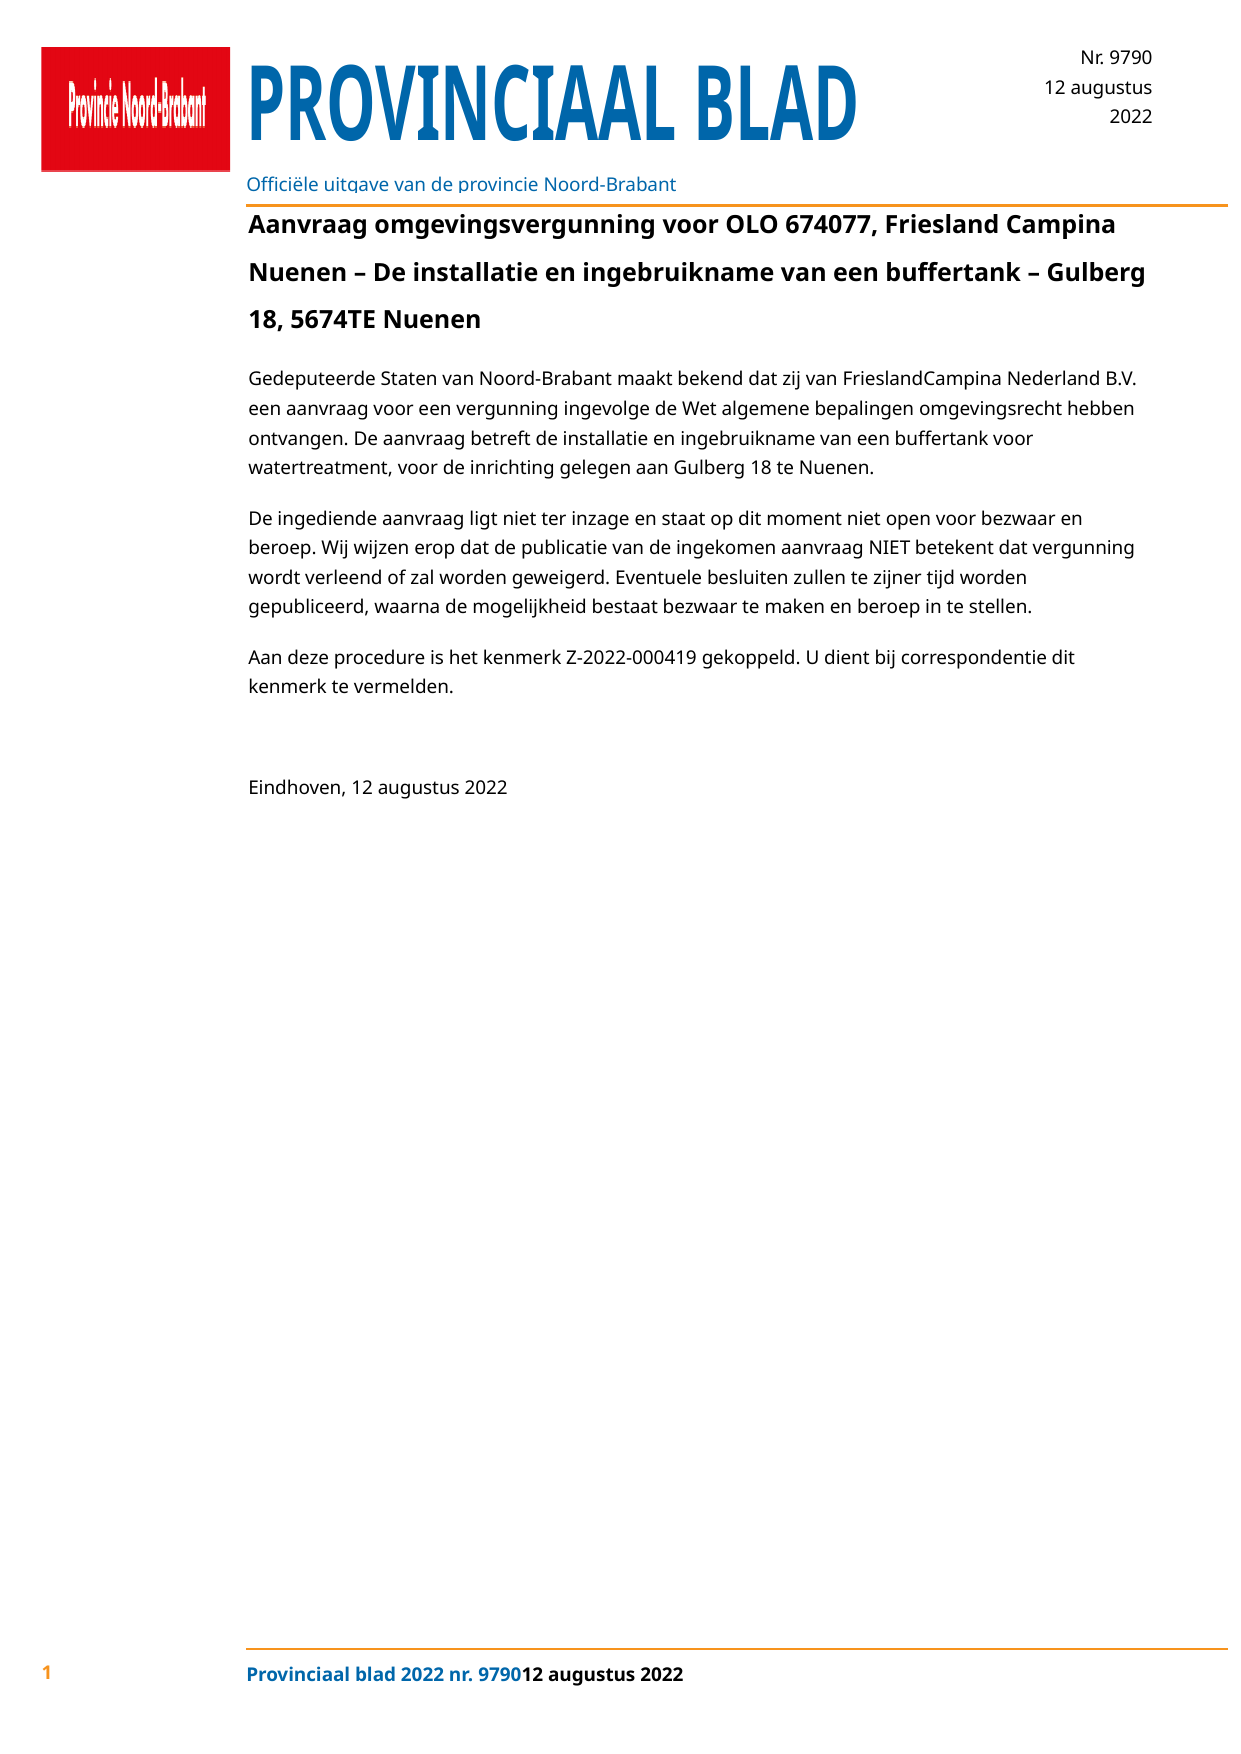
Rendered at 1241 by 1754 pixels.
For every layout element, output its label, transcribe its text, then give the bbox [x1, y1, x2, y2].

text De ingediende aanvraag ligt niet ter inzage en staat op dit moment niet open voor bezwaar en beroep. Wij wijzen erop dat de publicatie van de ingekomen aanvraag NIET betekent dat vergunning wordt verleend of zal worden geweigerd. Eventuele besluiten zullen te zijner tijd worden gepubliceerd, waarna de mogelijkheid bestaat bezwaar te maken en beroep in te stellen. [248, 505, 1152, 619]
picture [41, 47, 231, 172]
text Aan deze procedure is het kenmerk Z-2022-000419 gekoppeld. U dient bij correspondentie dit kenmerk te vermelden. [248, 644, 1152, 699]
text Eindhoven, 12 augustus 2022 [248, 774, 1152, 800]
text Gedeputeerde Staten van Noord-Brabant maakt bekend dat zij van FrieslandCampina Nederland B.V. een aanvraag voor een vergunning ingevolge de Wet algemene bepalingen omgevingsrecht hebben ontvangen. De aanvraag betreft de installatie en ingebruikname van een buffertank voor watertreatment, voor de inrichting gelegen aan Gulberg 18 te Nuenen. [248, 366, 1152, 480]
text Aanvraag omgevingsvergunning voor OLO 674077, Friesland Campina Nuenen – De installatie en ingebruikname van een buffertank – Gulberg 18, 5674TE Nuenen [248, 207, 1152, 336]
